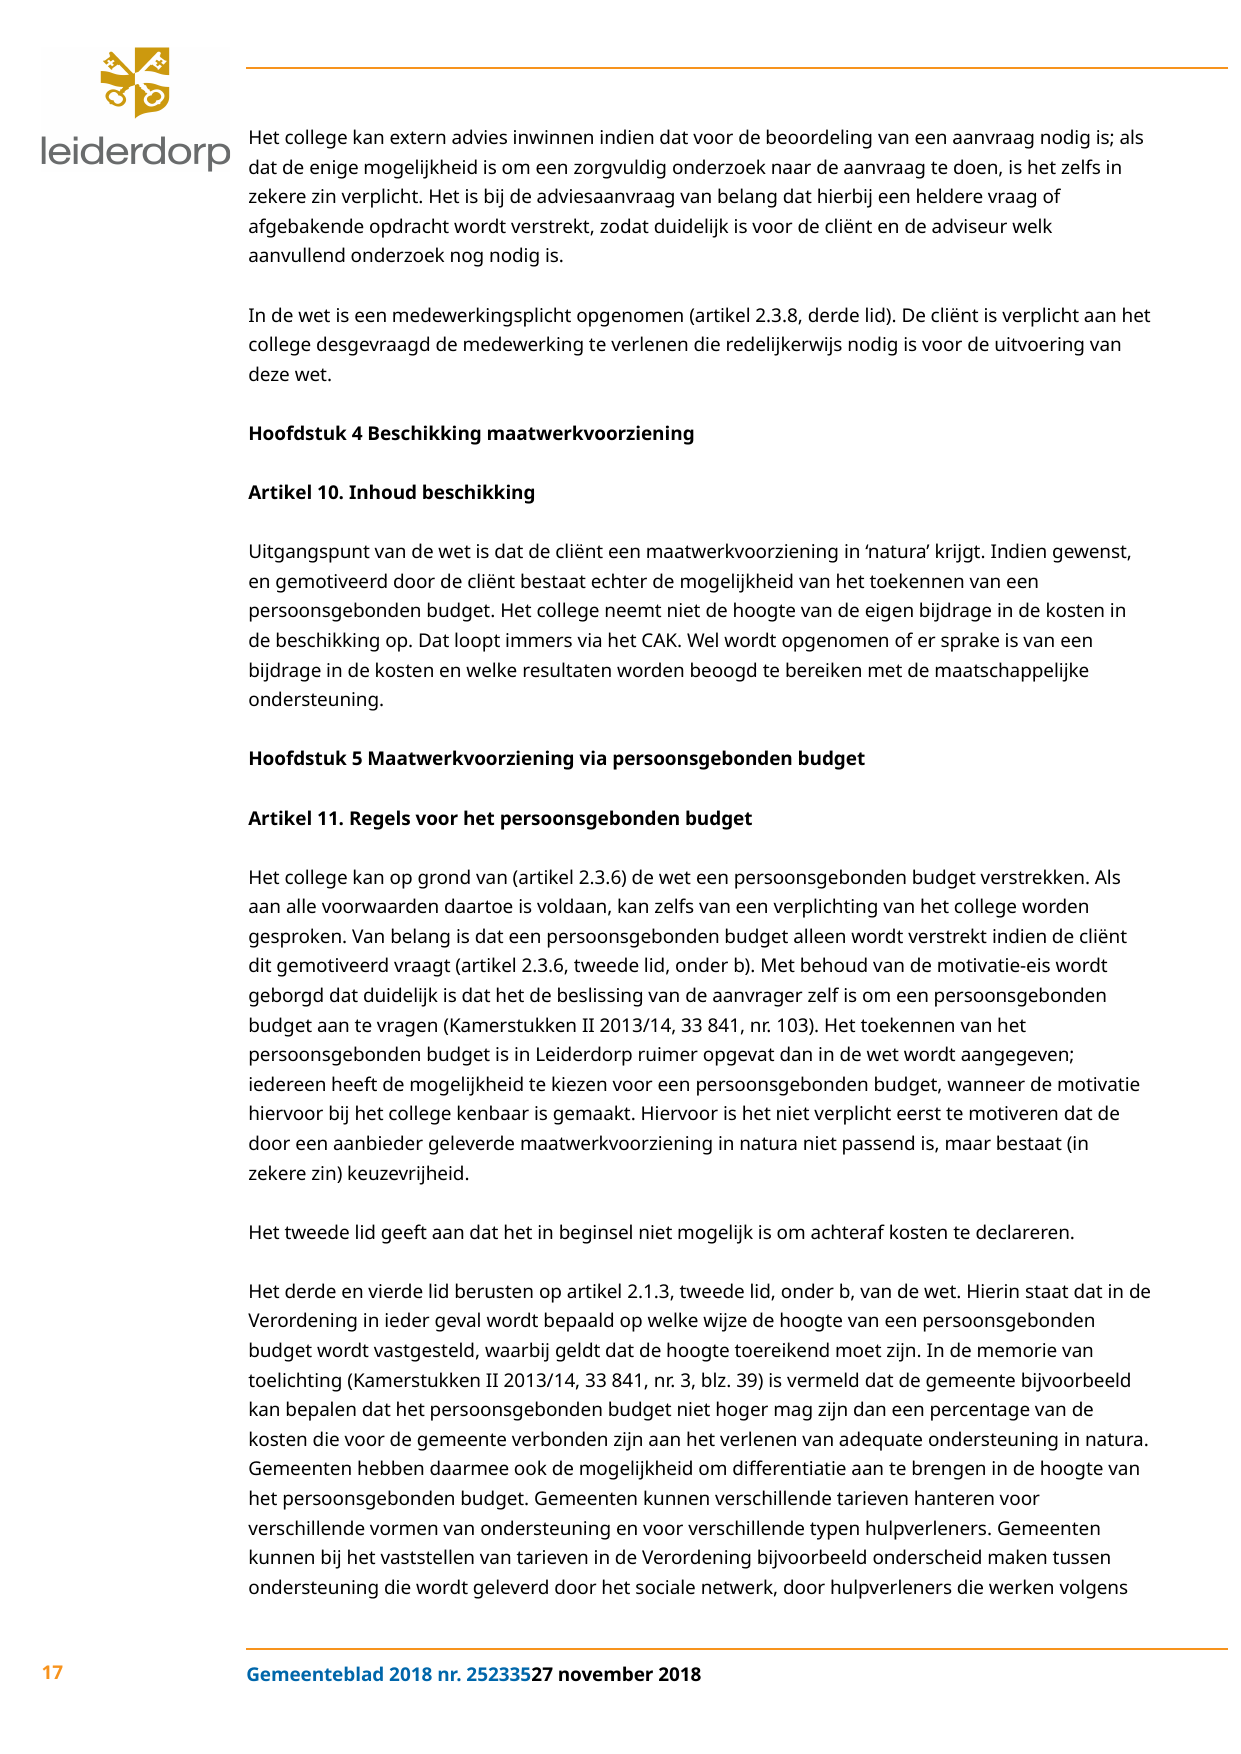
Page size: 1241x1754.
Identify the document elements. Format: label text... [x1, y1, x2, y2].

text Het college kan op grond van (artikel 2.3.6) de wet een persoonsgebonden budget verstrekken. Als aan alle voorwaarden daartoe is voldaan, kan zelfs van een verplichting van het college worden gesproken. Van belang is dat een persoonsgebonden budget alleen wordt verstrekt indien de cliënt dit gemotiveerd vraagt (artikel 2.3.6, tweede lid, onder b). Met behoud van de motivatie-eis wordt geborgd dat duidelijk is dat het de beslissing van de aanvrager zelf is om een persoonsgebonden budget aan te vragen (Kamerstukken II 2013/14, 33 841, nr. 103). Het toekennen van het persoonsgebonden budget is in Leiderdorp ruimer opgevat dan in de wet wordt aangegeven; iedereen heeft de mogelijkheid te kiezen voor een persoonsgebonden budget, wanneer de motivatie hiervoor bij het college kenbaar is gemaakt. Hiervoor is het niet verplicht eerst te motiveren dat de door een aanbieder geleverde maatwerkvoorziening in natura niet passend is, maar bestaat (in zekere zin) keuzevrijheid. [248, 864, 1152, 1186]
text Artikel 11. Regels voor het persoonsgebonden budget [248, 805, 1152, 831]
text Artikel 10. Inhoud beschikking [248, 479, 1152, 505]
text Het college kan extern advies inwinnen indien dat voor de beoordeling van een aanvraag nodig is; als dat de enige mogelijkheid is om een zorgvuldig onderzoek naar de aanvraag te doen, is het zelfs in zekere zin verplicht. Het is bij de adviesaanvraag van belang dat hierbij een heldere vraag of afgebakende opdracht wordt verstrekt, zodat duidelijk is voor de cliënt en de adviseur welk aanvullend onderzoek nog nodig is. [248, 124, 1152, 268]
text Het tweede lid geeft aan dat het in beginsel niet mogelijk is om achteraf kosten te declareren. [248, 1219, 1152, 1245]
text Hoofdstuk 5 Maatwerkvoorziening via persoonsgebonden budget [248, 746, 1152, 771]
picture [41, 47, 231, 172]
text Uitgangspunt van de wet is dat de cliënt een maatwerkvoorziening in ‘natura’ krijgt. Indien gewenst, en gemotiveerd door de cliënt bestaat echter de mogelijkheid van het toekennen van een persoonsgebonden budget. Het college neemt niet de hoogte van de eigen bijdrage in de kosten in de beschikking op. Dat loopt immers via het CAK. Wel wordt opgenomen of er sprake is van een bijdrage in de kosten en welke resultaten worden beoogd te bereiken met de maatschappelijke ondersteuning. [248, 538, 1152, 712]
text Het derde en vierde lid berusten op artikel 2.1.3, tweede lid, onder b, van de wet. Hierin staat dat in de Verordening in ieder geval wordt bepaald op welke wijze de hoogte van een persoonsgebonden budget wordt vastgesteld, waarbij geldt dat de hoogte toereikend moet zijn. In de memorie van toelichting (Kamerstukken II 2013/14, 33 841, nr. 3, blz. 39) is vermeld dat de gemeente bijvoorbeeld kan bepalen dat het persoonsgebonden budget niet hoger mag zijn dan een percentage van de kosten die voor de gemeente verbonden zijn aan het verlenen van adequate ondersteuning in natura. Gemeenten hebben daarmee ook de mogelijkheid om differentiatie aan te brengen in de hoogte van het persoonsgebonden budget. Gemeenten kunnen verschillende tarieven hanteren voor verschillende vormen van ondersteuning en voor verschillende typen hulpverleners. Gemeenten kunnen bij het vaststellen van tarieven in de Verordening bijvoorbeeld onderscheid maken tussen ondersteuning die wordt geleverd door het sociale netwerk, door hulpverleners die werken volgens [248, 1278, 1152, 1600]
text In de wet is een medewerkingsplicht opgenomen (artikel 2.3.8, derde lid). De cliënt is verplicht aan het college desgevraagd de medewerking te verlenen die redelijkerwijs nodig is voor de uitvoering van deze wet. [248, 302, 1152, 387]
text Hoofdstuk 4 Beschikking maatwerkvoorziening [248, 420, 1152, 446]
